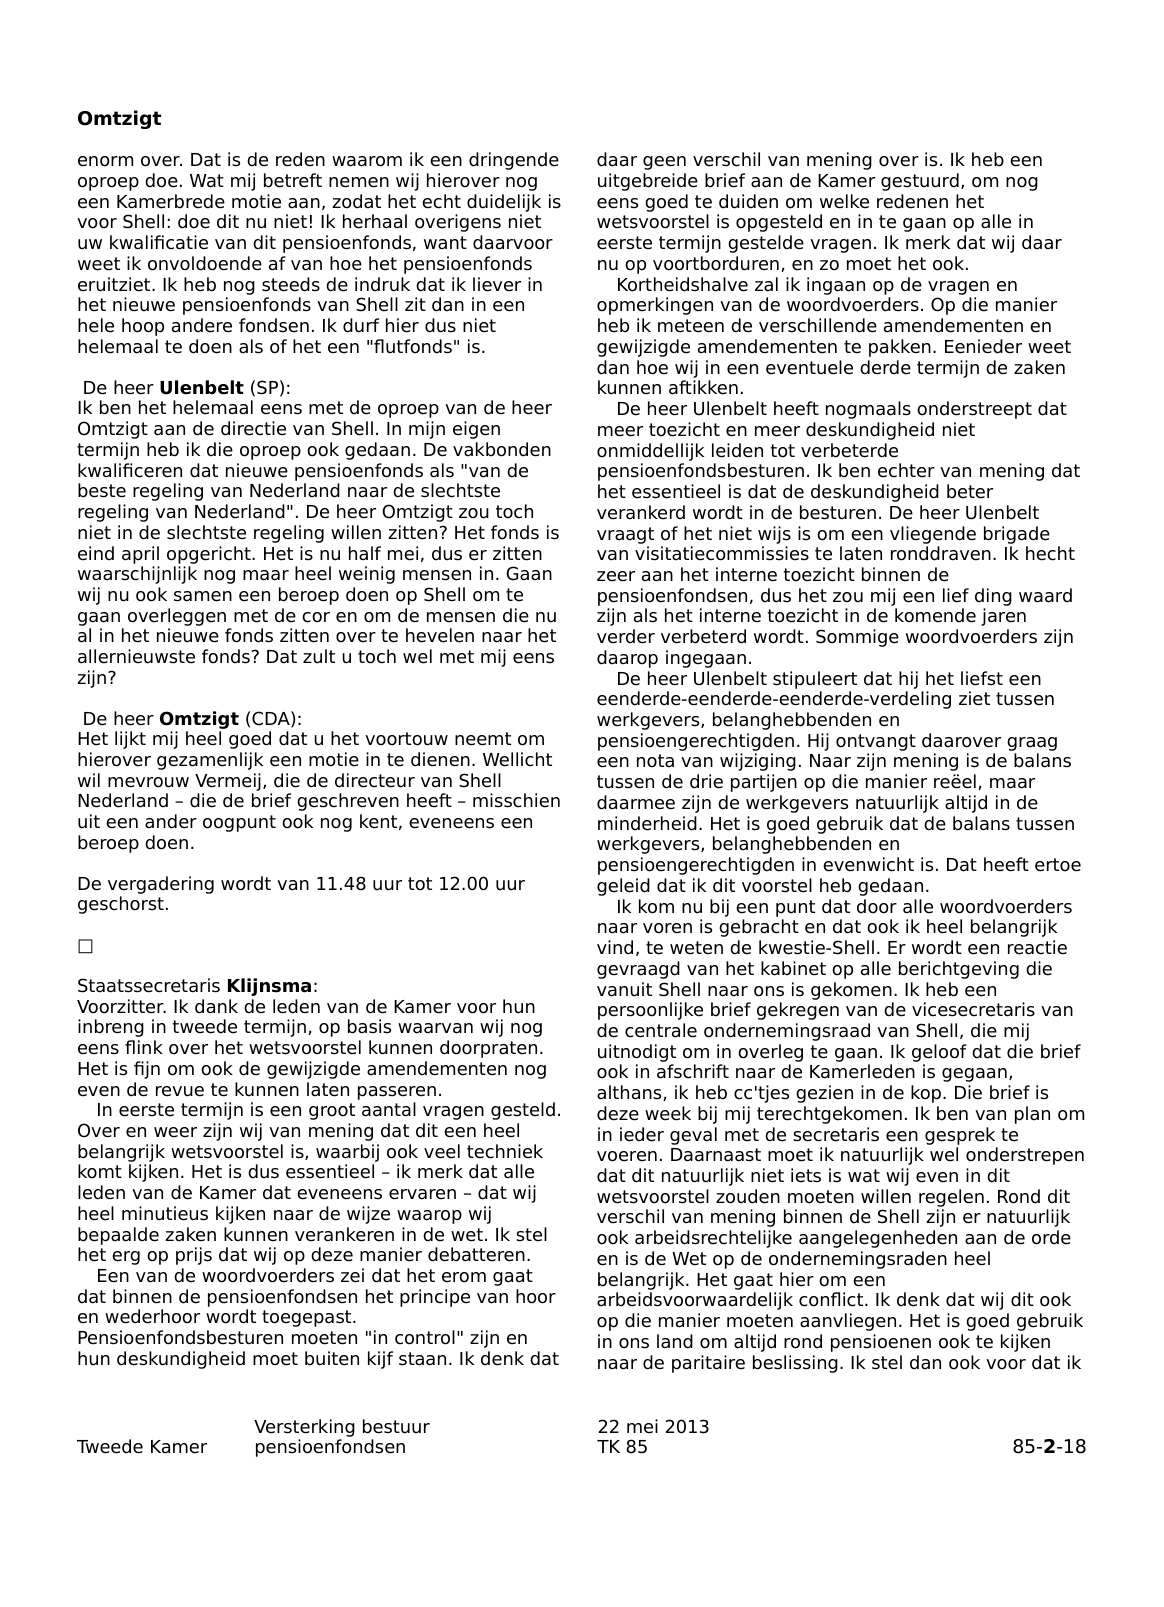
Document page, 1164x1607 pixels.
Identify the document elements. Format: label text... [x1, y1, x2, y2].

text In eerste termijn is een groot aantal vragen gesteld. Over en weer zijn wij van mening dat dit een heel belangrijk wetsvoorstel is, waarbij ook veel techniek komt kijken. Het is dus essentieel – ik merk dat alle leden van de Kamer dat eveneens ervaren – dat wij heel minutieus kijken naar de wijze waarop wij bepaalde zaken kunnen verankeren in de wet. Ik stel het erg op prijs dat wij op deze manier debatteren. [77, 1100, 567, 1266]
text De heer Ulenbelt (SP): [77, 377, 567, 398]
text enorm over. Dat is de reden waarom ik een dringende oproep doe. Wat mij betreft nemen wij hierover nog een Kamerbrede motie aan, zodat het echt duidelijk is voor Shell: doe dit nu niet! Ik herhaal overigens niet uw kwalificatie van dit pensioenfonds, want daarvoor weet ik onvoldoende af van hoe het pensioenfonds eruitziet. Ik heb nog steeds de indruk dat ik liever in het nieuwe pensioenfonds van Shell zit dan in een hele hoop andere fondsen. Ik durf hier dus niet helemaal te doen als of het een "flutfonds" is. [77, 150, 567, 357]
text □ [77, 935, 567, 956]
text Een van de woordvoerders zei dat het erom gaat dat binnen de pensioenfondsen het principe van hoor en wederhoor wordt toegepast. Pensioenfondsbesturen moeten "in control" zijn en hun deskundigheid moet buiten kijf staan. Ik denk dat [77, 1266, 567, 1369]
text De heer Ulenbelt heeft nogmaals onderstreept dat meer toezicht en meer deskundigheid niet onmiddellijk leiden tot verbeterde pensioenfondsbesturen. Ik ben echter van mening dat het essentieel is dat de deskundigheid beter verankerd wordt in de besturen. De heer Ulenbelt vraagt of het niet wijs is om een vliegende brigade van visitatiecommissies te laten ronddraven. Ik hecht zeer aan het interne toezicht binnen de pensioenfondsen, dus het zou mij een lief ding waard zijn als het interne toezicht in de komende jaren verder verbeterd wordt. Sommige woordvoerders zijn daarop ingegaan. [596, 399, 1087, 668]
text Ik ben het helemaal eens met de oproep van de heer Omtzigt aan de directie van Shell. In mijn eigen termijn heb ik die oproep ook gedaan. De vakbonden kwalificeren dat nieuwe pensioenfonds als "van de beste regeling van Nederland naar de slechtste regeling van Nederland". De heer Omtzigt zou toch niet in de slechtste regeling willen zitten? Het fonds is eind april opgericht. Het is nu half mei, dus er zitten waarschijnlijk nog maar heel weinig mensen in. Gaan wij nu ook samen een beroep doen op Shell om te gaan overleggen met de cor en om de mensen die nu al in het nieuwe fonds zitten over te hevelen naar het allernieuwste fonds? Dat zult u toch wel met mij eens zijn? [77, 398, 567, 688]
text Staatssecretaris Klijnsma: [77, 976, 567, 996]
text De vergadering wordt van 11.48 uur tot 12.00 uur geschorst. [77, 873, 567, 915]
text De heer Omtzigt (CDA): [77, 708, 567, 729]
text De heer Ulenbelt stipuleert dat hij het liefst een eenderde-eenderde-eenderde-verdeling ziet tussen werkgevers, belanghebbenden en pensioengerechtigden. Hij ontvangt daarover graag een nota van wijziging. Naar zijn mening is de balans tussen de drie partijen op die manier reëel, maar daarmee zijn de werkgevers natuurlijk altijd in de minderheid. Het is goed gebruik dat de balans tussen werkgevers, belanghebbenden en pensioengerechtigden in evenwicht is. Dat heeft ertoe geleid dat ik dit voorstel heb gedaan. [596, 668, 1087, 896]
text Kortheidshalve zal ik ingaan op de vragen en opmerkingen van de woordvoerders. Op die manier heb ik meteen de verschillende amendementen en gewijzigde amendementen te pakken. Eenieder weet dan hoe wij in een eventuele derde termijn de zaken kunnen aftikken. [596, 274, 1087, 399]
text Het lijkt mij heel goed dat u het voortouw neemt om hierover gezamenlijk een motie in te dienen. Wellicht wil mevrouw Vermeij, die de directeur van Shell Nederland – die de brief geschreven heeft – misschien uit een ander oogpunt ook nog kent, eveneens een beroep doen. [77, 729, 567, 853]
text daar geen verschil van mening over is. Ik heb een uitgebreide brief aan de Kamer gestuurd, om nog eens goed te duiden om welke redenen het wetsvoorstel is opgesteld en in te gaan op alle in eerste termijn gestelde vragen. Ik merk dat wij daar nu op voortborduren, en zo moet het ook. [596, 150, 1087, 274]
text Ik kom nu bij een punt dat door alle woordvoerders naar voren is gebracht en dat ook ik heel belangrijk vind, te weten de kwestie-Shell. Er wordt een reactie gevraagd van het kabinet op alle berichtgeving die vanuit Shell naar ons is gekomen. Ik heb een persoonlijke brief gekregen van de vicesecretaris van de centrale ondernemingsraad van Shell, die mij uitnodigt om in overleg te gaan. Ik geloof dat die brief ook in afschrift naar de Kamerleden is gegaan, althans, ik heb cc'tjes gezien in de kop. Die brief is deze week bij mij terechtgekomen. Ik ben van plan om in ieder geval met de secretaris een gesprek te voeren. Daarnaast moet ik natuurlijk wel onderstrepen dat dit natuurlijk niet iets is wat wij even in dit wetsvoorstel zouden moeten willen regelen. Rond dit verschil van mening binnen de Shell zijn er natuurlijk ook arbeidsrechtelijke aangelegenheden aan de orde en is de Wet op de ondernemingsraden heel belangrijk. Het gaat hier om een arbeidsvoorwaardelijk conflict. Ik denk dat wij dit ook op die manier moeten aanvliegen. Het is goed gebruik in ons land om altijd rond pensioenen ook te kijken naar de paritaire beslissing. Ik stel dan ook voor dat ik [596, 896, 1087, 1373]
text Voorzitter. Ik dank de leden van de Kamer voor hun inbreng in tweede termijn, op basis waarvan wij nog eens flink over het wetsvoorstel kunnen doorpraten. Het is fijn om ook de gewijzigde amendementen nog even de revue te kunnen laten passeren. [77, 996, 567, 1100]
